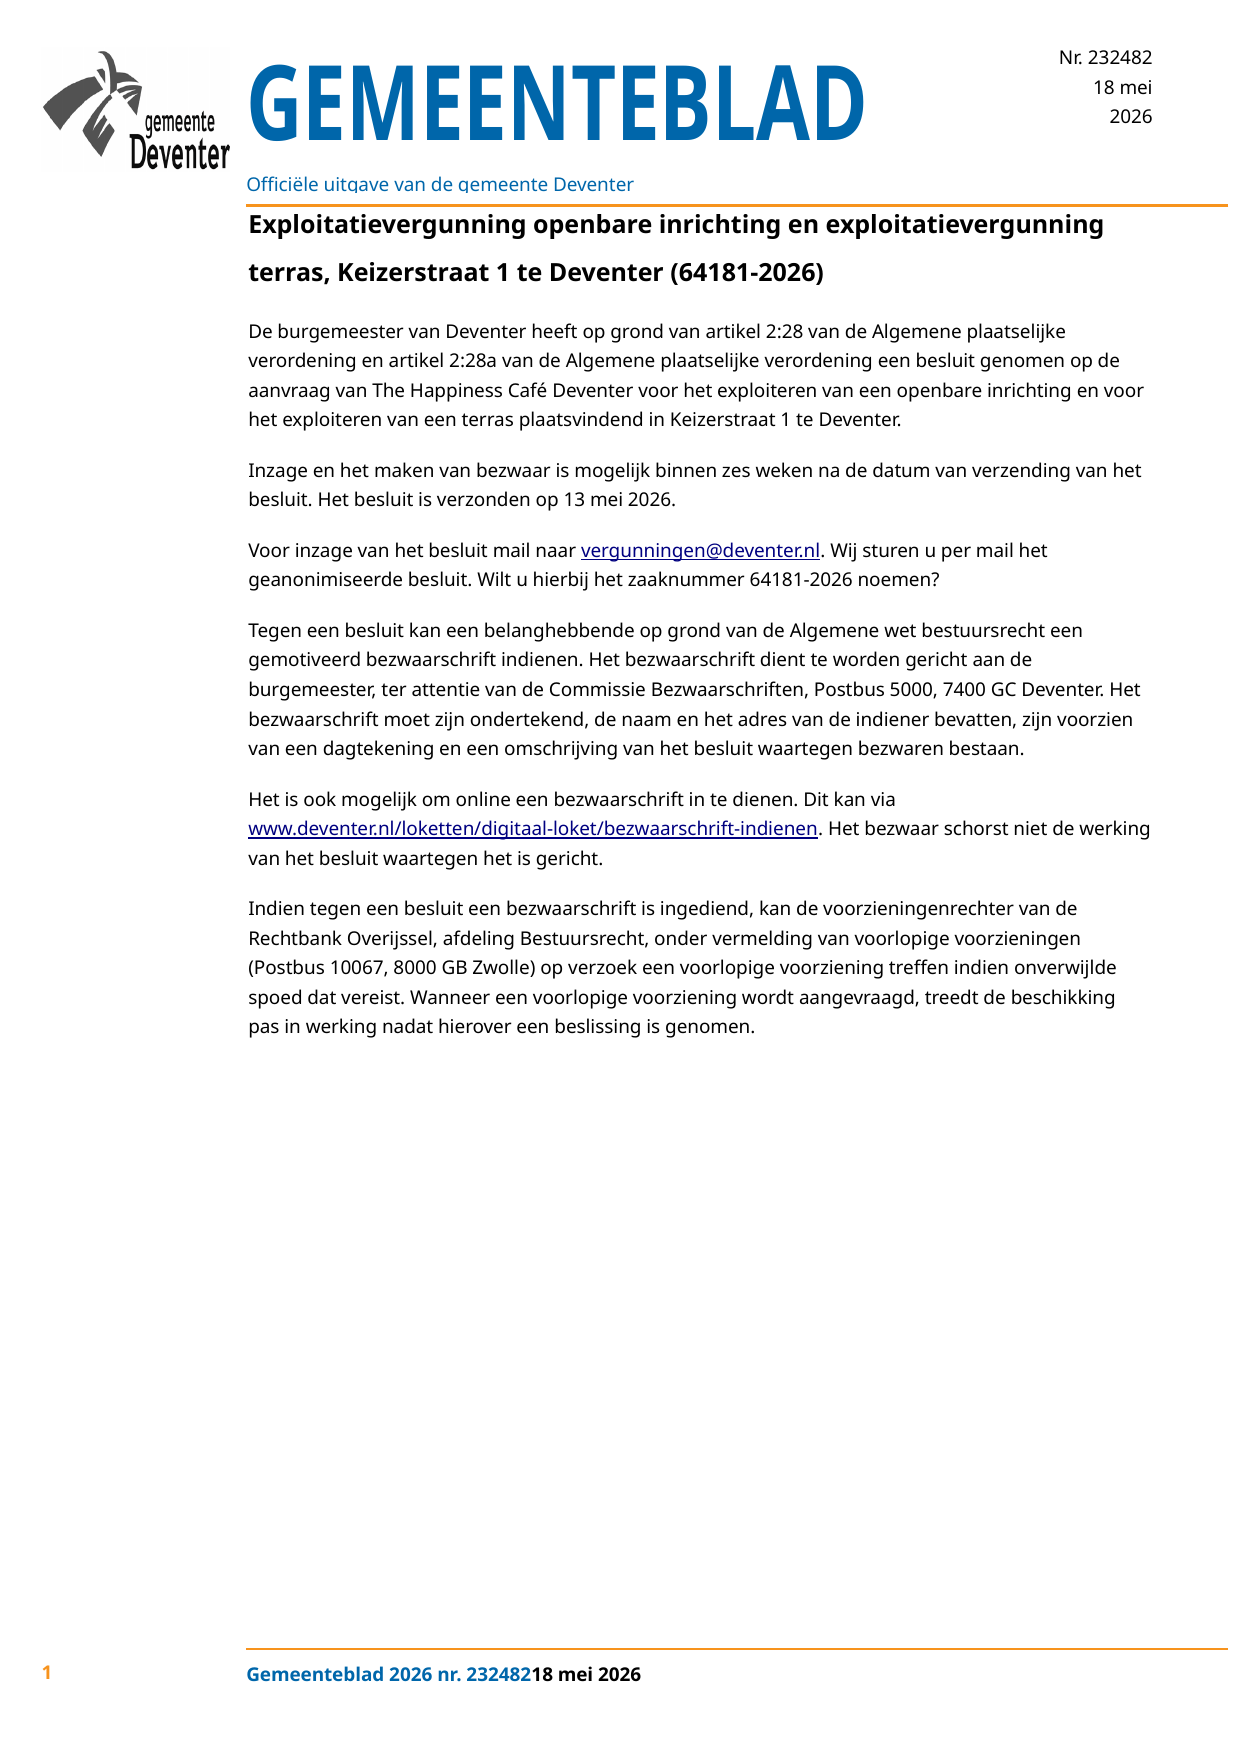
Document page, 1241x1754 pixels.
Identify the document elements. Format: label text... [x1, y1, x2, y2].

text Voor inzage van het besluit mail naar vergunningen@deventer.nl. Wij sturen u per mail het geanonimiseerde besluit. Wilt u hierbij het zaaknummer 64181-2026 noemen? [248, 537, 1152, 592]
text De burgemeester van Deventer heeft op grond van artikel 2:28 van de Algemene plaatselijke verordening en artikel 2:28a van de Algemene plaatselijke verordening een besluit genomen op de aanvraag van The Happiness Café Deventer voor het exploiteren van een openbare inrichting en voor het exploiteren van een terras plaatsvindend in Keizerstraat 1 te Deventer. [248, 318, 1152, 432]
text Het is ook mogelijk om online een bezwaarschrift in te dienen. Dit kan via www.deventer.nl/loketten/digitaal-loket/bezwaarschrift-indienen. Het bezwaar schorst niet de werking van het besluit waartegen het is gericht. [248, 786, 1152, 871]
text Exploitatievergunning openbare inrichting en exploitatievergunning terras, Keizerstraat 1 te Deventer (64181-2026) [248, 207, 1152, 288]
text Inzage en het maken van bezwaar is mogelijk binnen zes weken na de datum van verzending van het besluit. Het besluit is verzonden op 13 mei 2026. [248, 457, 1152, 512]
picture [41, 47, 231, 172]
text Indien tegen een besluit een bezwaarschrift is ingediend, kan de voorzieningenrechter van de Rechtbank Overijssel, afdeling Bestuursrecht, onder vermelding van voorlopige voorzieningen (Postbus 10067, 8000 GB Zwolle) op verzoek een voorlopige voorziening treffen indien onverwijlde spoed dat vereist. Wanneer een voorlopige voorziening wordt aangevraagd, treedt de beschikking pas in werking nadat hierover een beslissing is genomen. [248, 895, 1152, 1039]
text Tegen een besluit kan een belanghebbende op grond van de Algemene wet bestuursrecht een gemotiveerd bezwaarschrift indienen. Het bezwaarschrift dient te worden gericht aan de burgemeester, ter attentie van de Commissie Bezwaarschriften, Postbus 5000, 7400 GC Deventer. Het bezwaarschrift moet zijn ondertekend, de naam en het adres van de indiener bevatten, zijn voorzien van een dagtekening en een omschrijving van het besluit waartegen bezwaren bestaan. [248, 617, 1152, 761]
